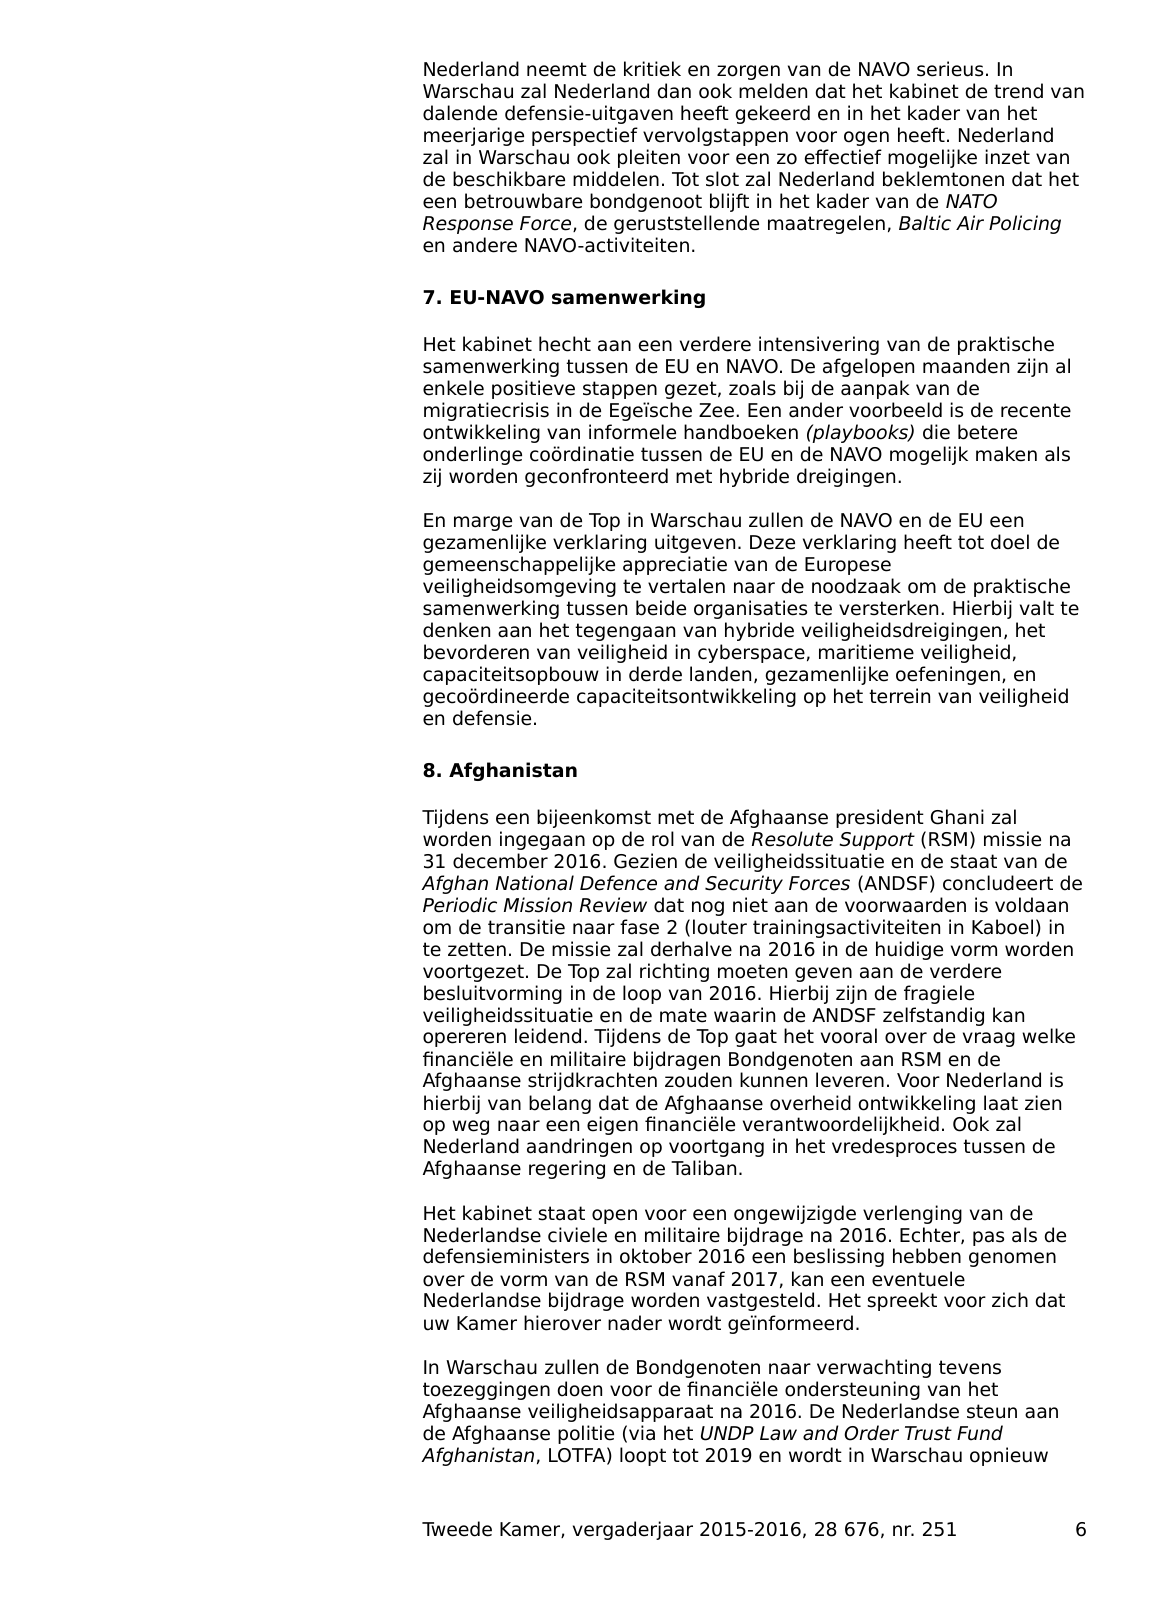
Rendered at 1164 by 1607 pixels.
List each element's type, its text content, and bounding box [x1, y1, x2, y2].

text Tijdens een bijeenkomst met de Afghaanse president Ghani zal worden ingegaan op de rol van de Resolute Support (RSM) missie na 31 december 2016. Gezien de veiligheidssituatie en de staat van de Afghan National Defence and Security Forces (ANDSF) concludeert de Periodic Mission Review dat nog niet aan de voorwaarden is voldaan om de transitie naar fase 2 (louter trainingsactiviteiten in Kaboel) in te zetten. De missie zal derhalve na 2016 in de huidige vorm worden voortgezet. De Top zal richting moeten geven aan de verdere besluitvorming in de loop van 2016. Hierbij zijn de fragiele veiligheidssituatie en de mate waarin de ANDSF zelfstandig kan opereren leidend. Tijdens de Top gaat het vooral over de vraag welke financiële en militaire bijdragen Bondgenoten aan RSM en de Afghaanse strijdkrachten zouden kunnen leveren. Voor Nederland is hierbij van belang dat de Afghaanse overheid ontwikkeling laat zien op weg naar een eigen financiële verantwoordelijkheid. Ook zal Nederland aandringen op voortgang in het vredesproces tussen de Afghaanse regering en de Taliban. [422, 807, 1087, 1180]
subtitle 7. EU-NAVO samenwerking [422, 287, 1087, 309]
text In Warschau zullen de Bondgenoten naar verwachting tevens toezeggingen doen voor de financiële ondersteuning van het Afghaanse veiligheidsapparaat na 2016. De Nederlandse steun aan de Afghaanse politie (via het UNDP Law and Order Trust Fund Afghanistan, LOTFA) loopt tot 2019 en wordt in Warschau opnieuw [422, 1357, 1087, 1466]
subtitle 8. Afghanistan [422, 760, 1087, 782]
text Het kabinet hecht aan een verdere intensivering van de praktische samenwerking tussen de EU en NAVO. De afgelopen maanden zijn al enkele positieve stappen gezet, zoals bij de aanpak van de migratiecrisis in de Egeïsche Zee. Een ander voorbeeld is de recente ontwikkeling van informele handboeken (playbooks) die betere onderlinge coördinatie tussen de EU en de NAVO mogelijk maken als zij worden geconfronteerd met hybride dreigingen. [422, 334, 1087, 488]
text En marge van de Top in Warschau zullen de NAVO en de EU een gezamenlijke verklaring uitgeven. Deze verklaring heeft tot doel de gemeenschappelijke appreciatie van de Europese veiligheidsomgeving te vertalen naar de noodzaak om de praktische samenwerking tussen beide organisaties te versterken. Hierbij valt te denken aan het tegengaan van hybride veiligheidsdreigingen, het bevorderen van veiligheid in cyberspace, maritieme veiligheid, capaciteitsopbouw in derde landen, gezamenlijke oefeningen, en gecoördineerde capaciteitsontwikkeling op het terrein van veiligheid en defensie. [422, 510, 1087, 730]
text Nederland neemt de kritiek en zorgen van de NAVO serieus. In Warschau zal Nederland dan ook melden dat het kabinet de trend van dalende defensie-uitgaven heeft gekeerd en in het kader van het meerjarige perspectief vervolgstappen voor ogen heeft. Nederland zal in Warschau ook pleiten voor een zo effectief mogelijke inzet van de beschikbare middelen. Tot slot zal Nederland beklemtonen dat het een betrouwbare bondgenoot blijft in het kader van de NATO Response Force, de geruststellende maatregelen, Baltic Air Policing en andere NAVO-activiteiten. [422, 59, 1087, 257]
text Het kabinet staat open voor een ongewijzigde verlenging van de Nederlandse civiele en militaire bijdrage na 2016. Echter, pas als de defensieministers in oktober 2016 een beslissing hebben genomen over de vorm van de RSM vanaf 2017, kan een eventuele Nederlandse bijdrage worden vastgesteld. Het spreekt voor zich dat uw Kamer hierover nader wordt geïnformeerd. [422, 1202, 1087, 1334]
